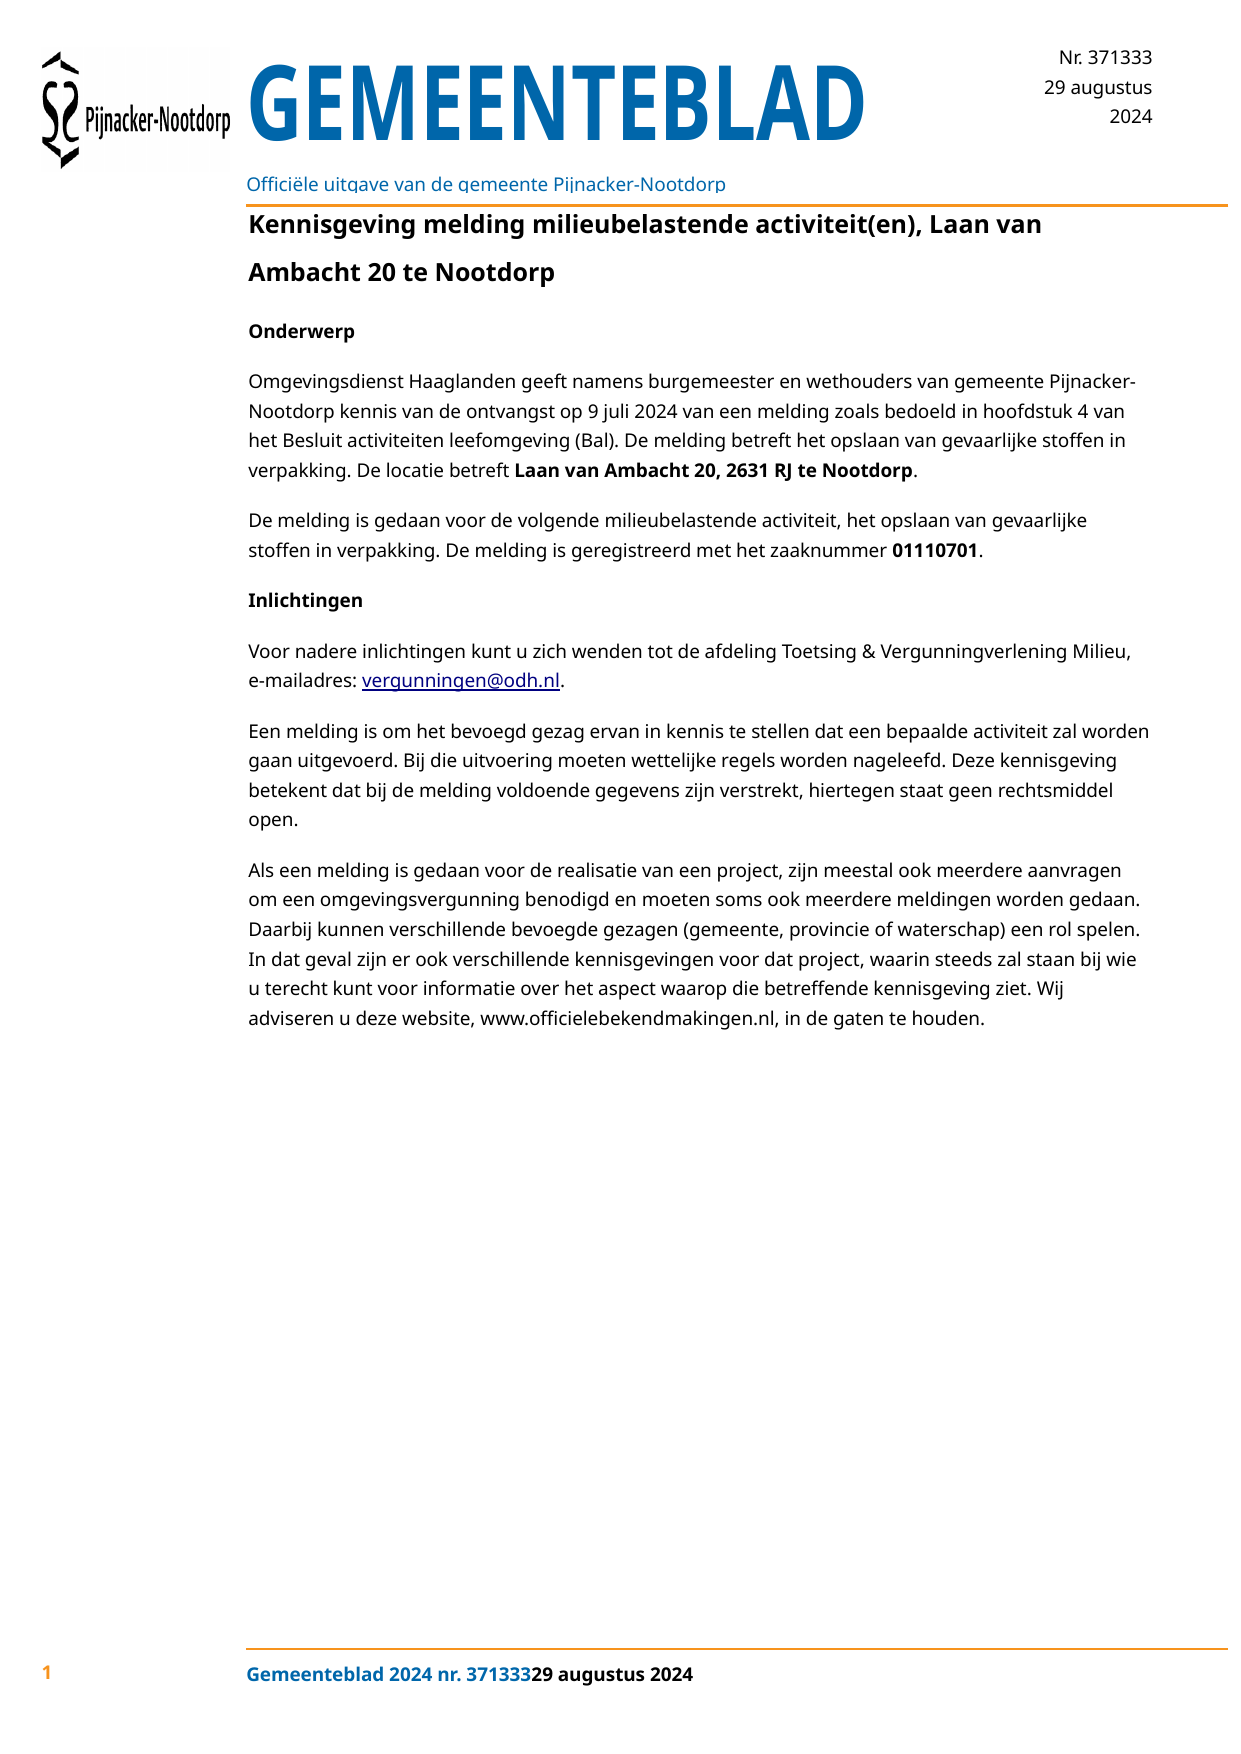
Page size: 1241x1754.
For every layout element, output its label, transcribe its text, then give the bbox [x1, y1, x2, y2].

picture [41, 47, 231, 172]
text De melding is gedaan voor de volgende milieubelastende activiteit, het opslaan van gevaarlijke stoffen in verpakking. De melding is geregistreerd met het zaaknummer 01110701. [248, 507, 1152, 563]
text Onderwerp [248, 318, 1152, 344]
text Inlichtingen [248, 587, 1152, 613]
text Omgevingsdienst Haaglanden geeft namens burgemeester en wethouders van gemeente Pijnacker-Nootdorp kennis van de ontvangst op 9 juli 2024 van een melding zoals bedoeld in hoofdstuk 4 van het Besluit activiteiten leefomgeving (Bal). De melding betreft het opslaan van gevaarlijke stoffen in verpakking. De locatie betreft Laan van Ambacht 20, 2631 RJ te Nootdorp. [248, 368, 1152, 483]
text Voor nadere inlichtingen kunt u zich wenden tot de afdeling Toetsing & Vergunningverlening Milieu, e-mailadres: vergunningen@odh.nl. [248, 638, 1152, 693]
text Kennisgeving melding milieubelastende activiteit(en), Laan van Ambacht 20 te Nootdorp [248, 207, 1152, 288]
text Een melding is om het bevoegd gezag ervan in kennis te stellen dat een bepaalde activiteit zal worden gaan uitgevoerd. Bij die uitvoering moeten wettelijke regels worden nageleefd. Deze kennisgeving betekent dat bij de melding voldoende gegevens zijn verstrekt, hiertegen staat geen rechtsmiddel open. [248, 718, 1152, 832]
text Als een melding is gedaan voor de realisatie van een project, zijn meestal ook meerdere aanvragen om een omgevingsvergunning benodigd en moeten soms ook meerdere meldingen worden gedaan. Daarbij kunnen verschillende bevoegde gezagen (gemeente, provincie of waterschap) een rol spelen. In dat geval zijn er ook verschillende kennisgevingen voor dat project, waarin steeds zal staan bij wie u terecht kunt voor informatie over het aspect waarop die betreffende kennisgeving ziet. Wij adviseren u deze website, www.officielebekendmakingen.nl, in de gaten te houden. [248, 857, 1152, 1031]
